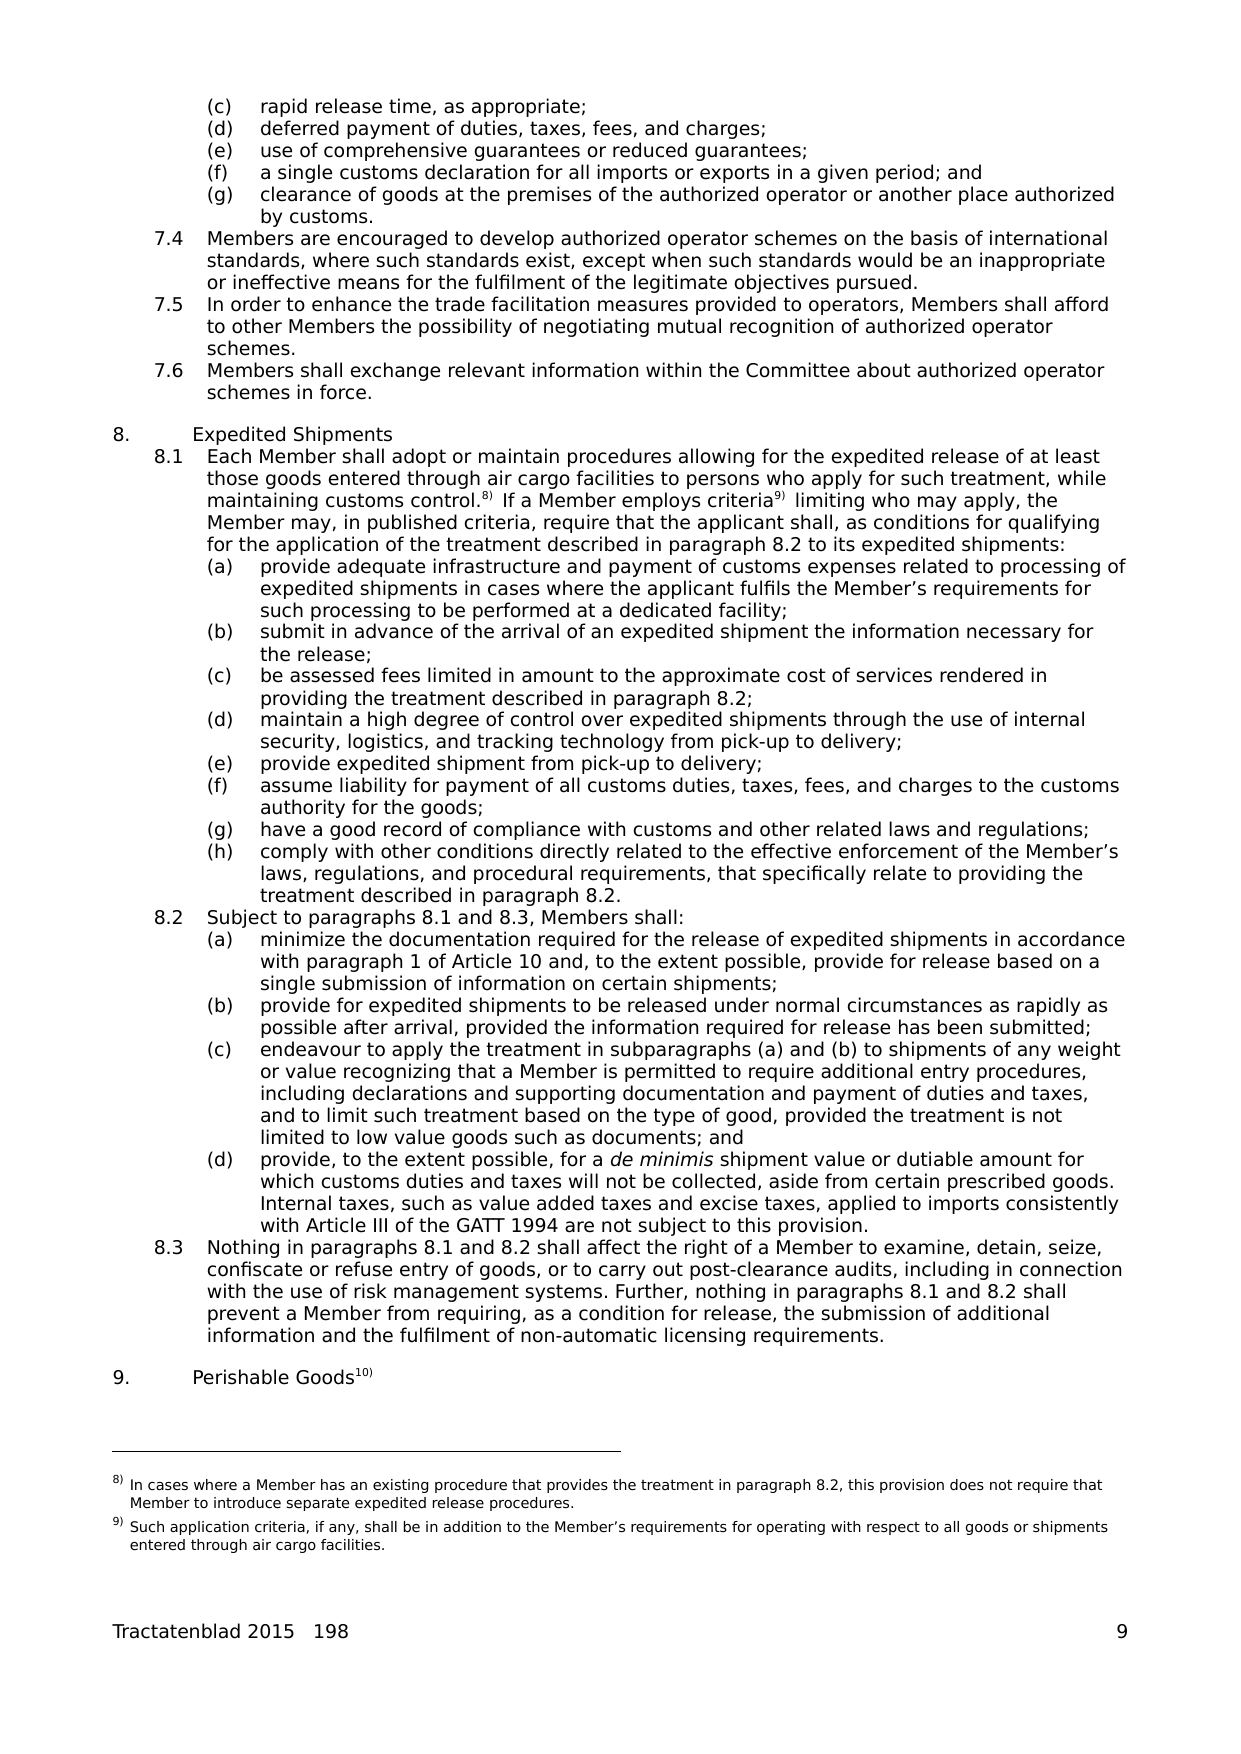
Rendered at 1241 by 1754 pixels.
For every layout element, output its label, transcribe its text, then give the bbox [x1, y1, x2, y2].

text (c) be assessed fees limited in amount to the approximate cost of services rendered in providing the treatment described in paragraph 8.2; [207, 665, 1128, 709]
text (d) maintain a high degree of control over expedited shipments through the use of internal security, logistics, and tracking technology from pick-up to delivery; [207, 709, 1128, 753]
text (b) submit in advance of the arrival of an expedited shipment the information necessary for the release; [207, 621, 1128, 665]
text 7.5 In order to enhance the trade facilitation measures provided to operators, Members shall afford to other Members the possibility of negotiating mutual recognition of authorized operator schemes. [153, 294, 1128, 360]
text (a) minimize the documentation required for the release of expedited shipments in accordance with paragraph 1 of Article 10 and, to the extent possible, provide for release based on a single submission of information on certain shipments; [207, 929, 1128, 995]
text Such application criteria, if any, shall be in addition to the Member’s requirements for operating with respect to all goods or shipments entered through air cargo facilities. [112, 1515, 1128, 1554]
text (d) deferred payment of duties, taxes, fees, and charges; [207, 118, 1128, 140]
text 8.2 Subject to paragraphs 8.1 and 8.3, Members shall: [153, 907, 1128, 929]
text (e) provide expedited shipment from pick-up to delivery; [207, 753, 1128, 775]
text (d) provide, to the extent possible, for a de minimis shipment value or dutiable amount for which customs duties and taxes will not be collected, aside from certain prescribed goods. Internal taxes, such as value added taxes and excise taxes, applied to imports consistently with Article III of the GATT 1994 are not subject to this provision. [207, 1149, 1128, 1237]
text (g) have a good record of compliance with customs and other related laws and regulations; [207, 819, 1128, 841]
text 8.3 Nothing in paragraphs 8.1 and 8.2 shall affect the right of a Member to examine, detain, seize, confiscate or refuse entry of goods, or to carry out post-clearance audits, including in connection with the use of risk management systems. Further, nothing in paragraphs 8.1 and 8.2 shall prevent a Member from requiring, as a condition for release, the submission of additional information and the fulfilment of non-automatic licensing requirements. [153, 1237, 1128, 1347]
text (f) a single customs declaration for all imports or exports in a given period; and [207, 162, 1128, 184]
text (b) provide for expedited shipments to be released under normal circumstances as rapidly as possible after arrival, provided the information required for release has been submitted; [207, 995, 1128, 1039]
text (g) clearance of goods at the premises of the authorized operator or another place authorized by customs. [207, 184, 1128, 228]
text 7.4 Members are encouraged to develop authorized operator schemes on the basis of international standards, where such standards exist, except when such standards would be an inappropriate or ineffective means for the fulfilment of the legitimate objectives pursued. [153, 228, 1128, 294]
text In cases where a Member has an existing procedure that provides the treatment in paragraph 8.2, this provision does not require that Member to introduce separate expedited release procedures. [112, 1473, 1128, 1512]
text (a) provide adequate infrastructure and payment of customs expenses related to processing of expedited shipments in cases where the applicant fulfils the Member’s requirements for such processing to be performed at a dedicated facility; [207, 556, 1128, 621]
text 8.1 Each Member shall adopt or maintain procedures allowing for the expedited release of at least those goods entered through air cargo facilities to persons who apply for such treatment, while maintaining customs control. If a Member employs criteria limiting who may apply, the Member may, in published criteria, require that the applicant shall, as conditions for qualifying for the application of the treatment described in paragraph 8.2 to its expedited shipments: [153, 446, 1128, 556]
text (c) endeavour to apply the treatment in subparagraphs (a) and (b) to shipments of any weight or value recognizing that a Member is permitted to require additional entry procedures, including declarations and supporting documentation and payment of duties and taxes, and to limit such treatment based on the type of good, provided the treatment is not limited to low value goods such as documents; and [207, 1039, 1128, 1149]
text (f) assume liability for payment of all customs duties, taxes, fees, and charges to the customs authority for the goods; [207, 775, 1128, 819]
text (h) comply with other conditions directly related to the effective enforcement of the Member’s laws, regulations, and procedural requirements, that specifically relate to providing the treatment described in paragraph 8.2. [207, 841, 1128, 907]
text (e) use of comprehensive guarantees or reduced guarantees; [207, 140, 1128, 162]
text 9. Perishable Goods [112, 1367, 1128, 1389]
text 8. Expedited Shipments [112, 424, 1128, 446]
text (c) rapid release time, as appropriate; [207, 96, 1128, 118]
text 7.6 Members shall exchange relevant information within the Committee about authorized operator schemes in force. [153, 360, 1128, 404]
